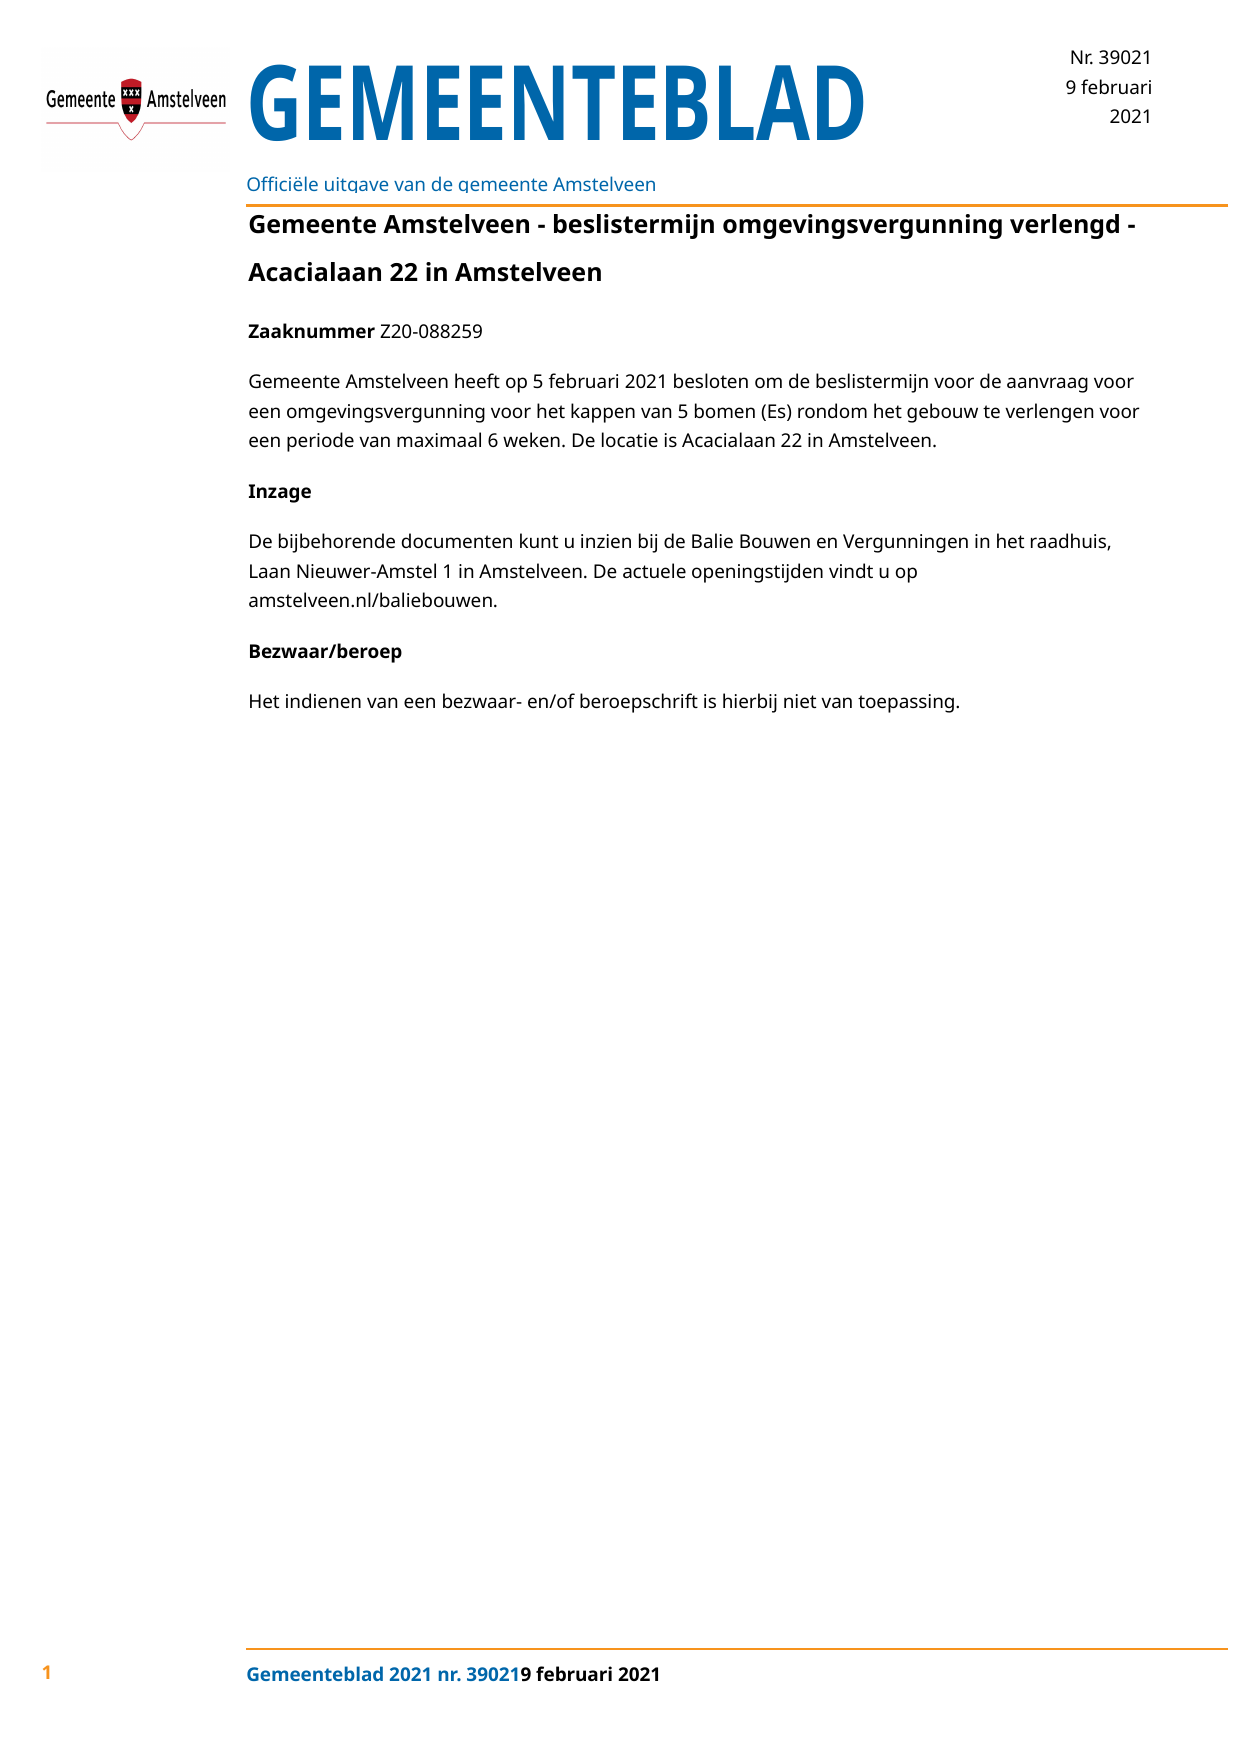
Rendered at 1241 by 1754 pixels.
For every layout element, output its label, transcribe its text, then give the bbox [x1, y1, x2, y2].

text Het indienen van een bezwaar- en/of beroepschrift is hierbij niet van toepassing. [248, 688, 1152, 714]
text Inzage [248, 478, 1152, 504]
text Bezwaar/beroep [248, 638, 1152, 664]
picture [41, 47, 231, 172]
text Gemeente Amstelveen heeft op 5 februari 2021 besloten om de beslistermijn voor de aanvraag voor een omgevingsvergunning voor het kappen van 5 bomen (Es) rondom het gebouw te verlengen voor een periode van maximaal 6 weken. De locatie is Acacialaan 22 in Amstelveen. [248, 368, 1152, 453]
text De bijbehorende documenten kunt u inzien bij de Balie Bouwen en Vergunningen in het raadhuis, Laan Nieuwer-Amstel 1 in Amstelveen. De actuele openingstijden vindt u op amstelveen.nl/baliebouwen. [248, 528, 1152, 613]
text Zaaknummer Z20-088259 [248, 318, 1152, 344]
text Gemeente Amstelveen - beslistermijn omgevingsvergunning verlengd - Acacialaan 22 in Amstelveen [248, 207, 1152, 288]
